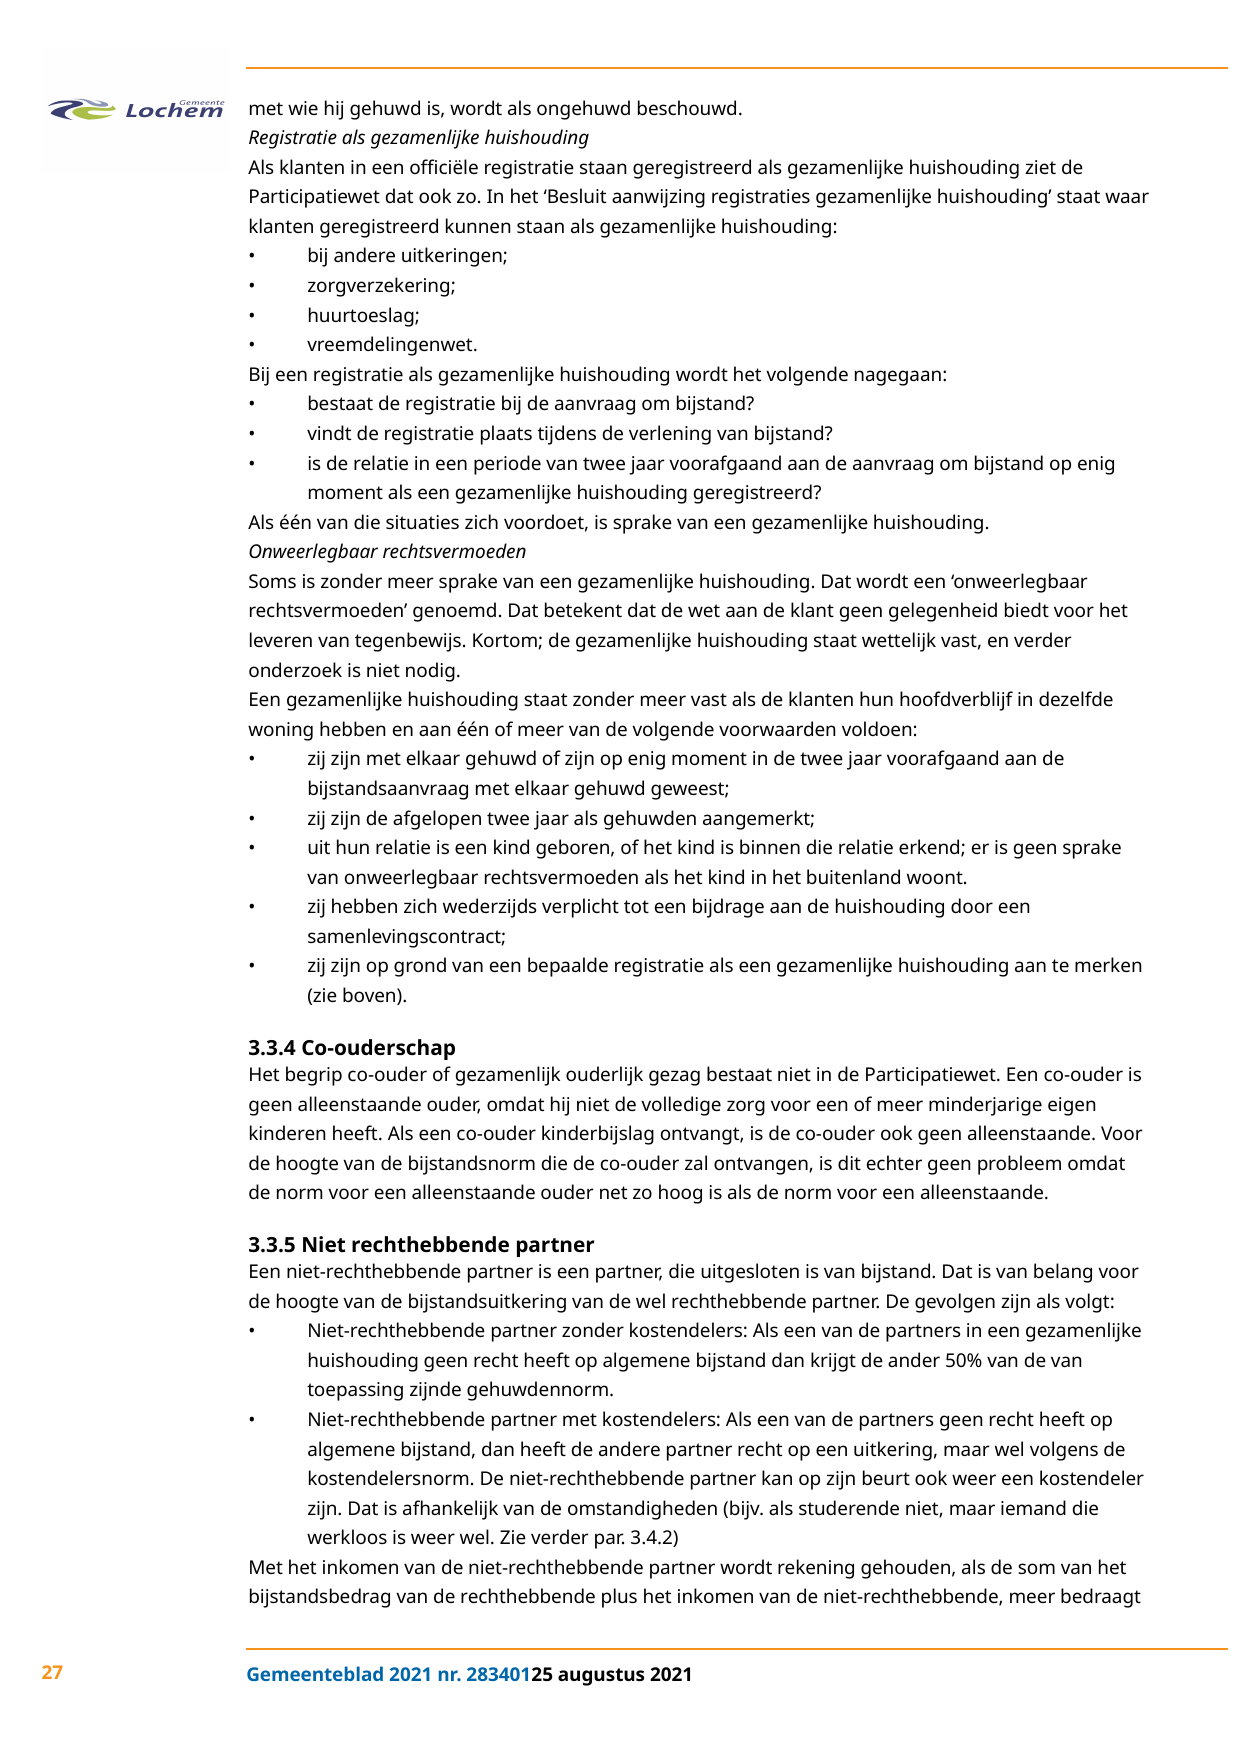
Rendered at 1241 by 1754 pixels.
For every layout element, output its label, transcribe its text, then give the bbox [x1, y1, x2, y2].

list uit hun relatie is een kind geboren, of het kind is binnen die relatie erkend; er is geen sprake van onweerlegbaar rechtsvermoeden als het kind in het buitenland woont. [248, 834, 1152, 890]
list zij zijn met elkaar gehuwd of zijn op enig moment in de twee jaar voorafgaand aan de bijstandsaanvraag met elkaar gehuwd geweest; [248, 746, 1152, 801]
list zij zijn de afgelopen twee jaar als gehuwden aangemerkt; [248, 805, 1152, 831]
list huurtoeslag; [248, 302, 1152, 328]
text Een gezamenlijke huishouding staat zonder meer vast als de klanten hun hoofdverblijf in dezelfde woning hebben en aan één of meer van de volgende voorwaarden voldoen: [248, 686, 1152, 742]
text Soms is zonder meer sprake van een gezamenlijke huishouding. Dat wordt een ‘onweerlegbaar rechtsvermoeden’ genoemd. Dat betekent dat de wet aan de klant geen gelegenheid biedt voor het leveren van tegenbewijs. Kortom; de gezamenlijke huishouding staat wettelijk vast, en verder onderzoek is niet nodig. [248, 568, 1152, 683]
text Met het inkomen van de niet-rechthebbende partner wordt rekening gehouden, als de som van het bijstandsbedrag van de rechthebbende plus het inkomen van de niet-rechthebbende, meer bedraagt [248, 1554, 1152, 1609]
list zij zijn op grond van een bepaalde registratie als een gezamenlijke huishouding aan te merken (zie boven). [248, 953, 1152, 1008]
picture [41, 47, 231, 172]
text Registratie als gezamenlijke huishouding [248, 124, 1152, 150]
text met wie hij gehuwd is, wordt als ongehuwd beschouwd. [248, 95, 1152, 121]
list vindt de registratie plaats tijdens de verlening van bijstand? [248, 420, 1152, 446]
text Het begrip co-ouder of gezamenlijk ouderlijk gezag bestaat niet in de Participatiewet. Een co-ouder is geen alleenstaande ouder, omdat hij niet de volledige zorg voor een of meer minderjarige eigen kinderen heeft. Als een co-ouder kinderbijslag ontvangt, is de co-ouder ook geen alleenstaande. Voor de hoogte van de bijstandsnorm die de co-ouder zal ontvangen, is dit echter geen probleem omdat de norm voor een alleenstaande ouder net zo hoog is als de norm voor een alleenstaande. [248, 1061, 1152, 1205]
list zij hebben zich wederzijds verplicht tot een bijdrage aan de huishouding door een samenlevingscontract; [248, 893, 1152, 949]
list bestaat de registratie bij de aanvraag om bijstand? [248, 391, 1152, 416]
text 3.3.5 Niet rechthebbende partner [248, 1230, 1152, 1258]
list vreemdelingenwet. [248, 331, 1152, 357]
list Niet-rechthebbende partner met kostendelers: Als een van de partners geen recht heeft op algemene bijstand, dan heeft de andere partner recht op een uitkering, maar wel volgens de kostendelersnorm. De niet-rechthebbende partner kan op zijn beurt ook weer een kostendeler zijn. Dat is afhankelijk van de omstandigheden (bijv. als studerende niet, maar iemand die werkloos is weer wel. Zie verder par. 3.4.2) [248, 1406, 1152, 1550]
text Als één van die situaties zich voordoet, is sprake van een gezamenlijke huishouding. [248, 509, 1152, 535]
text 3.3.4 Co-ouderschap [248, 1033, 1152, 1061]
text Onweerlegbaar rechtsvermoeden [248, 538, 1152, 564]
text Bij een registratie als gezamenlijke huishouding wordt het volgende nagegaan: [248, 361, 1152, 387]
text Een niet-rechthebbende partner is een partner, die uitgesloten is van bijstand. Dat is van belang voor de hoogte van de bijstandsuitkering van de wel rechthebbende partner. De gevolgen zijn als volgt: [248, 1258, 1152, 1314]
list zorgverzekering; [248, 272, 1152, 298]
list Niet-rechthebbende partner zonder kostendelers: Als een van de partners in een gezamenlijke huishouding geen recht heeft op algemene bijstand dan krijgt de ander 50% van de van toepassing zijnde gehuwdennorm. [248, 1317, 1152, 1402]
text Als klanten in een officiële registratie staan geregistreerd als gezamenlijke huishouding ziet de Participatiewet dat ook zo. In het ‘Besluit aanwijzing registraties gezamenlijke huishouding’ staat waar klanten geregistreerd kunnen staan als gezamenlijke huishouding: [248, 154, 1152, 239]
list is de relatie in een periode van twee jaar voorafgaand aan de aanvraag om bijstand op enig moment als een gezamenlijke huishouding geregistreerd? [248, 450, 1152, 505]
list bij andere uitkeringen; [248, 243, 1152, 268]
